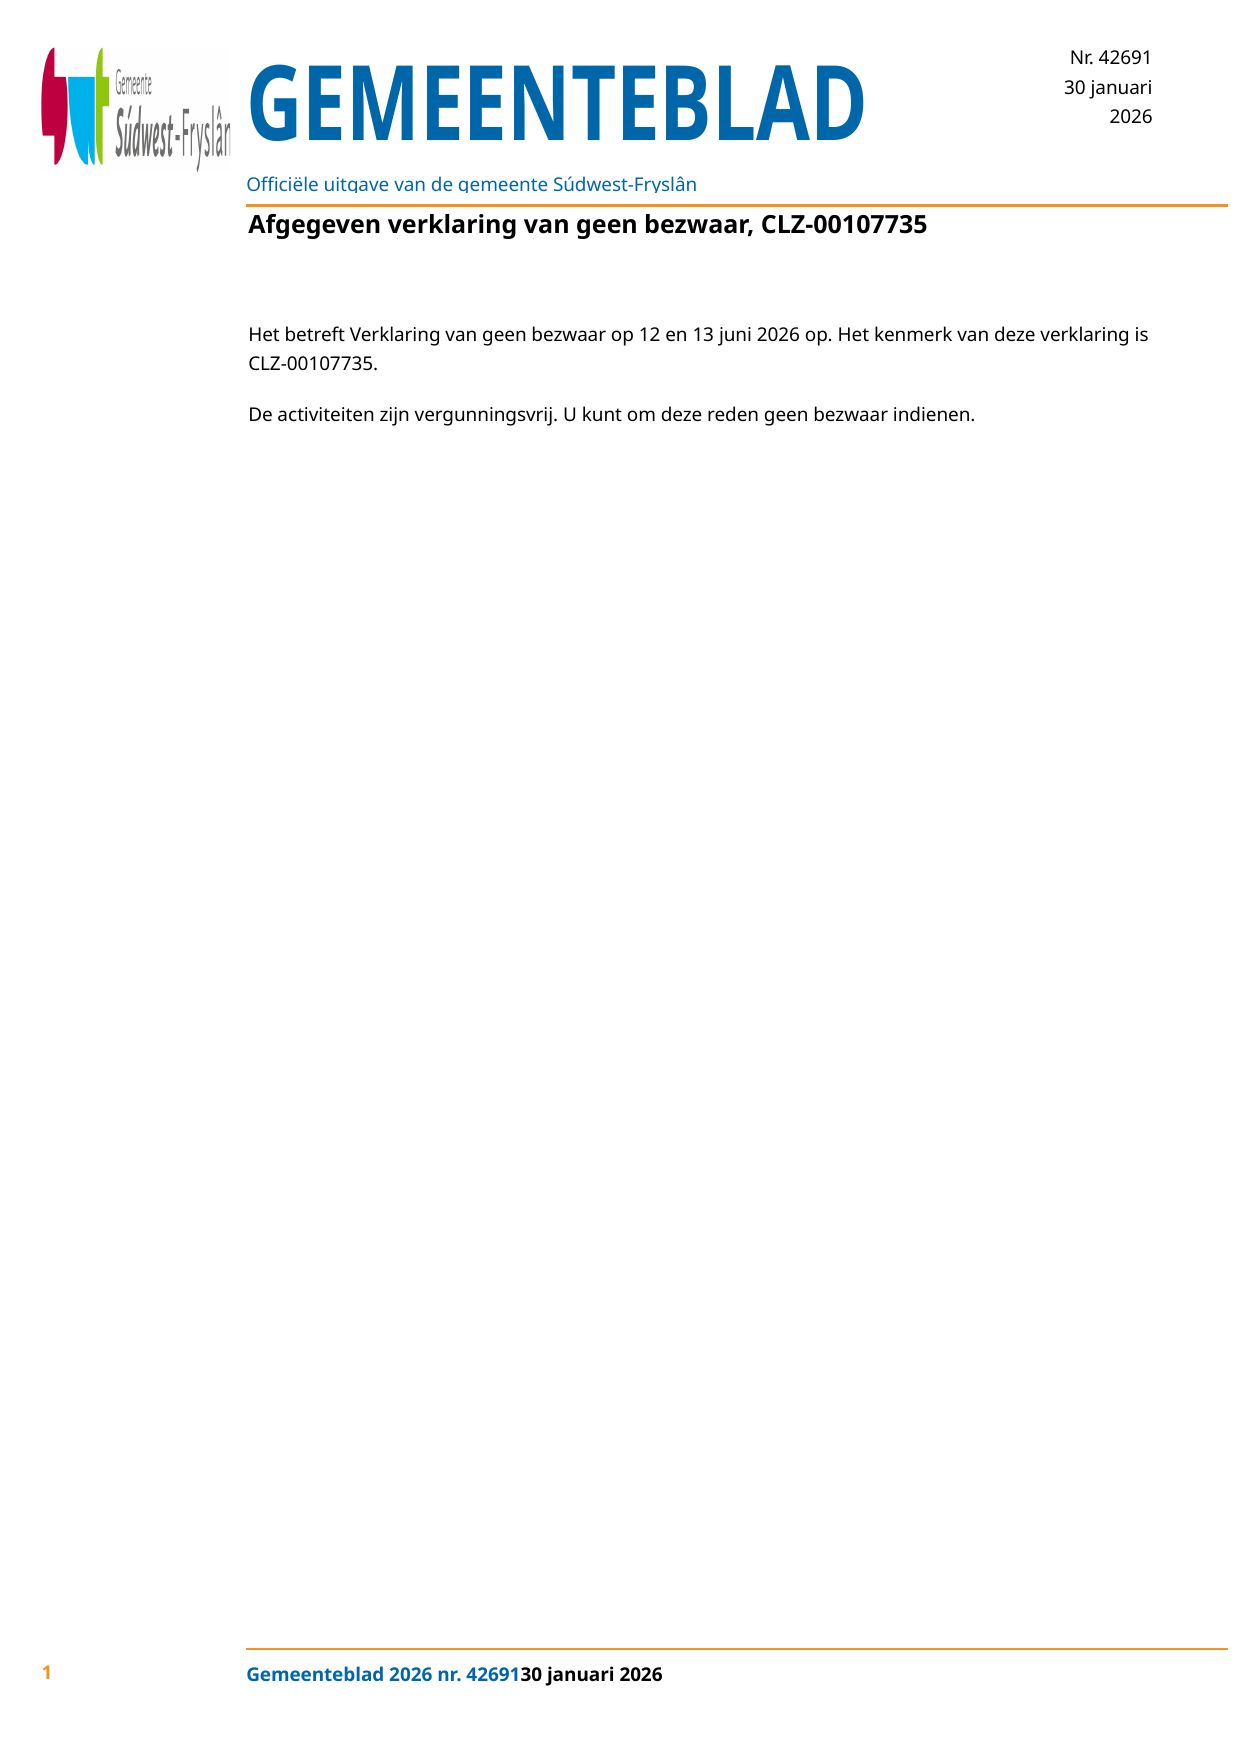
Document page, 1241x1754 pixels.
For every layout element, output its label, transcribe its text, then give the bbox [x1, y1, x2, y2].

text Het betreft Verklaring van geen bezwaar op 12 en 13 juni 2026 op. Het kenmerk van deze verklaring is CLZ-00107735. [248, 321, 1152, 376]
picture [41, 47, 231, 172]
text Afgegeven verklaring van geen bezwaar, CLZ-00107735 [248, 207, 1152, 241]
text De activiteiten zijn vergunningsvrij. U kunt om deze reden geen bezwaar indienen. [248, 401, 1152, 426]
